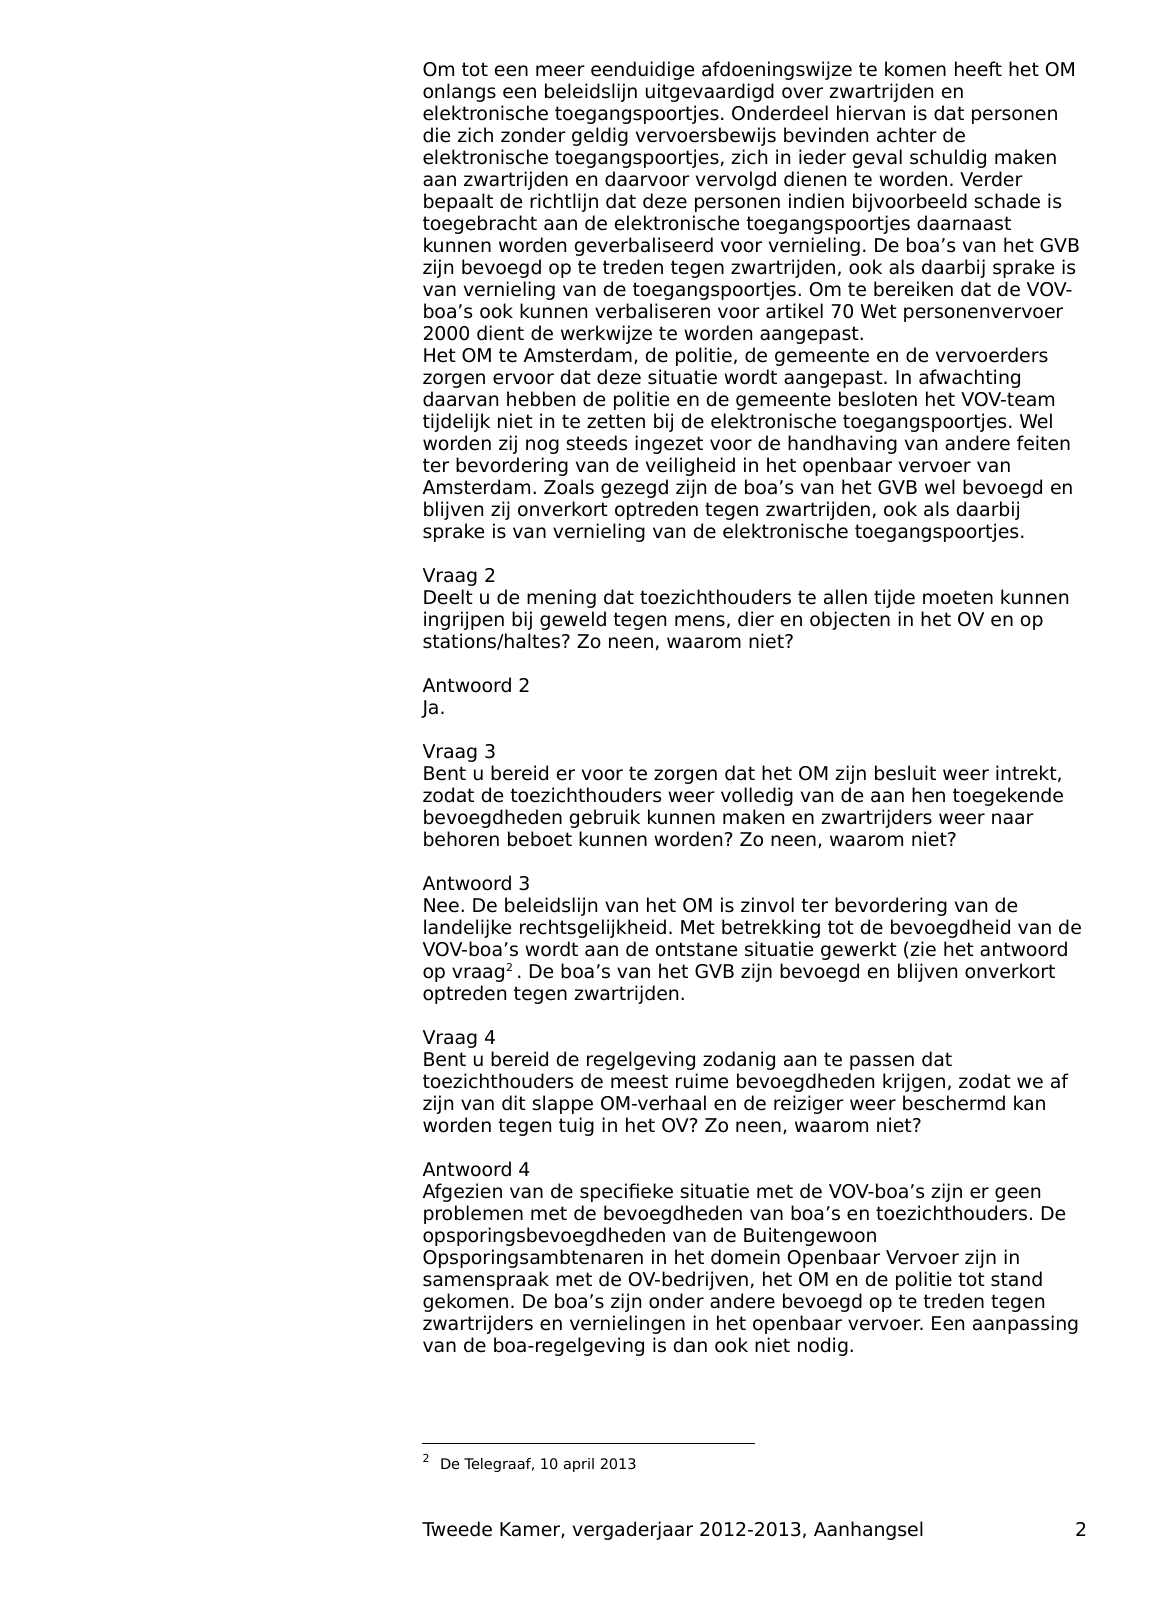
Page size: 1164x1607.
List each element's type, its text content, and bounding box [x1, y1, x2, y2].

text Vraag 4 [422, 1027, 1087, 1049]
text Vraag 2 [422, 565, 1087, 587]
text Om tot een meer eenduidige afdoeningswijze te komen heeft het OM onlangs een beleidslijn uitgevaardigd over zwartrijden en elektronische toegangspoortjes. Onderdeel hiervan is dat personen die zich zonder geldig vervoersbewijs bevinden achter de elektronische toegangspoortjes, zich in ieder geval schuldig maken aan zwartrijden en daarvoor vervolgd dienen te worden. Verder bepaalt de richtlijn dat deze personen indien bijvoorbeeld schade is toegebracht aan de elektronische toegangspoortjes daarnaast kunnen worden geverbaliseerd voor vernieling. De boa’s van het GVB zijn bevoegd op te treden tegen zwartrijden, ook als daarbij sprake is van vernieling van de toegangspoortjes. Om te bereiken dat de VOV-boa’s ook kunnen verbaliseren voor artikel 70 Wet personenvervoer 2000 dient de werkwijze te worden aangepast. [422, 59, 1087, 345]
text Antwoord 2 [422, 675, 1087, 697]
text Antwoord 3 [422, 873, 1087, 895]
text Nee. De beleidslijn van het OM is zinvol ter bevordering van de landelijke rechtsgelijkheid. Met betrekking tot de bevoegdheid van de VOV-boa’s wordt aan de ontstane situatie gewerkt (zie het antwoord op vraag. De boa’s van het GVB zijn bevoegd en blijven onverkort optreden tegen zwartrijden. [422, 895, 1087, 1005]
text Ja. [422, 697, 1087, 719]
text Afgezien van de specifieke situatie met de VOV-boa’s zijn er geen problemen met de bevoegdheden van boa’s en toezichthouders. De opsporingsbevoegdheden van de Buitengewoon Opsporingsambtenaren in het domein Openbaar Vervoer zijn in samenspraak met de OV-bedrijven, het OM en de politie tot stand gekomen. De boa’s zijn onder andere bevoegd op te treden tegen zwartrijders en vernielingen in het openbaar vervoer. Een aanpassing van de boa-regelgeving is dan ook niet nodig. [422, 1181, 1087, 1357]
text Deelt u de mening dat toezichthouders te allen tijde moeten kunnen ingrijpen bij geweld tegen mens, dier en objecten in het OV en op stations/haltes? Zo neen, waarom niet? [422, 587, 1087, 653]
text Bent u bereid de regelgeving zodanig aan te passen dat toezichthouders de meest ruime bevoegdheden krijgen, zodat we af zijn van dit slappe OM-verhaal en de reiziger weer beschermd kan worden tegen tuig in het OV? Zo neen, waarom niet? [422, 1049, 1087, 1137]
text Bent u bereid er voor te zorgen dat het OM zijn besluit weer intrekt, zodat de toezichthouders weer volledig van de aan hen toegekende bevoegdheden gebruik kunnen maken en zwartrijders weer naar behoren beboet kunnen worden? Zo neen, waarom niet? [422, 763, 1087, 851]
text Het OM te Amsterdam, de politie, de gemeente en de vervoerders zorgen ervoor dat deze situatie wordt aangepast. In afwachting daarvan hebben de politie en de gemeente besloten het VOV-team tijdelijk niet in te zetten bij de elektronische toegangspoortjes. Wel worden zij nog steeds ingezet voor de handhaving van andere feiten ter bevordering van de veiligheid in het openbaar vervoer van Amsterdam. Zoals gezegd zijn de boa’s van het GVB wel bevoegd en blijven zij onverkort optreden tegen zwartrijden, ook als daarbij sprake is van vernieling van de elektronische toegangspoortjes. [422, 345, 1087, 543]
text De Telegraaf, 10 april 2013 [422, 1452, 1087, 1474]
text Antwoord 4 [422, 1159, 1087, 1181]
text Vraag 3 [422, 741, 1087, 763]
